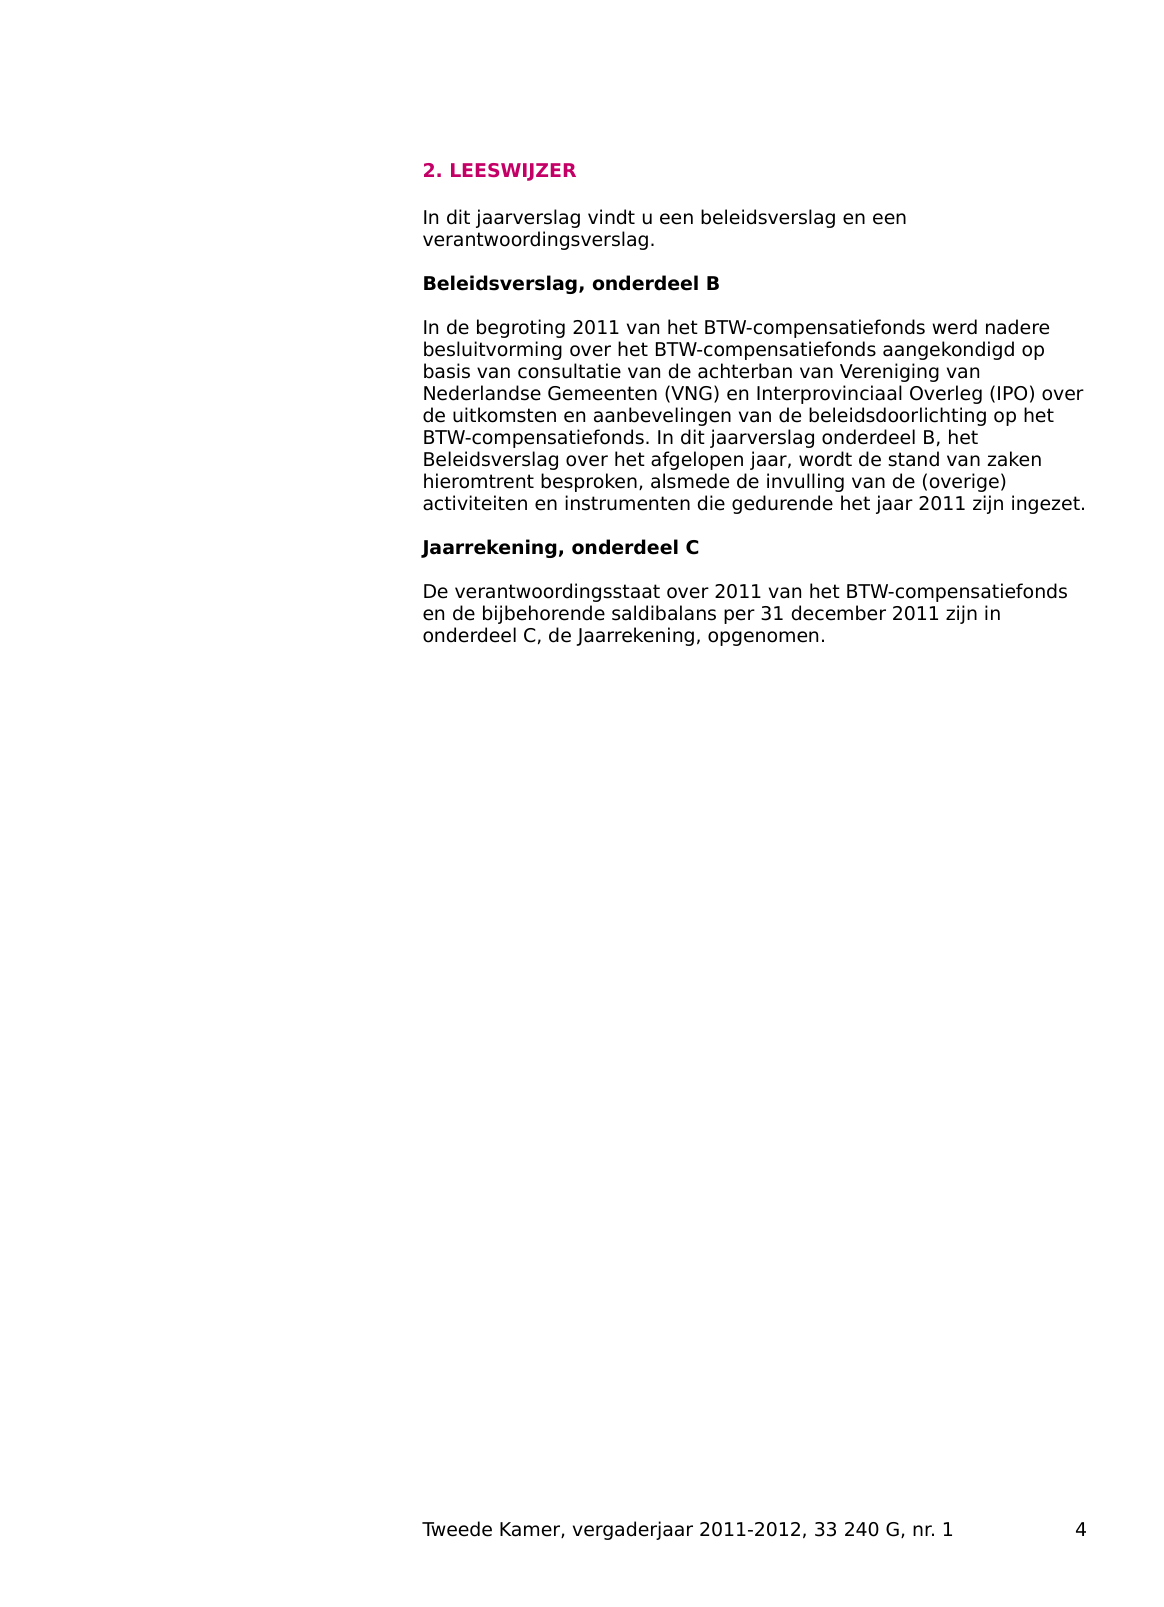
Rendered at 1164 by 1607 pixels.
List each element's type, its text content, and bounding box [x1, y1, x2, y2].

subtitle Jaarrekening, onderdeel C [422, 537, 1087, 559]
text In dit jaarverslag vindt u een beleidsverslag en een verantwoordingsverslag. [422, 207, 1087, 251]
subtitle 2. LEESWIJZER [422, 160, 1087, 182]
text In de begroting 2011 van het BTW-compensatiefonds werd nadere besluitvorming over het BTW-compensatiefonds aangekondigd op basis van consultatie van de achterban van Vereniging van Nederlandse Gemeenten (VNG) en Interprovinciaal Overleg (IPO) over de uitkomsten en aanbevelingen van de beleidsdoorlichting op het BTW-compensatiefonds. In dit jaarverslag onderdeel B, het Beleidsverslag over het afgelopen jaar, wordt de stand van zaken hieromtrent besproken, alsmede de invulling van de (overige) activiteiten en instrumenten die gedurende het jaar 2011 zijn ingezet. [422, 317, 1087, 515]
subtitle Beleidsverslag, onderdeel B [422, 273, 1087, 295]
text De verantwoordingsstaat over 2011 van het BTW-compensatiefonds en de bijbehorende saldibalans per 31 december 2011 zijn in onderdeel C, de Jaarrekening, opgenomen. [422, 581, 1087, 647]
